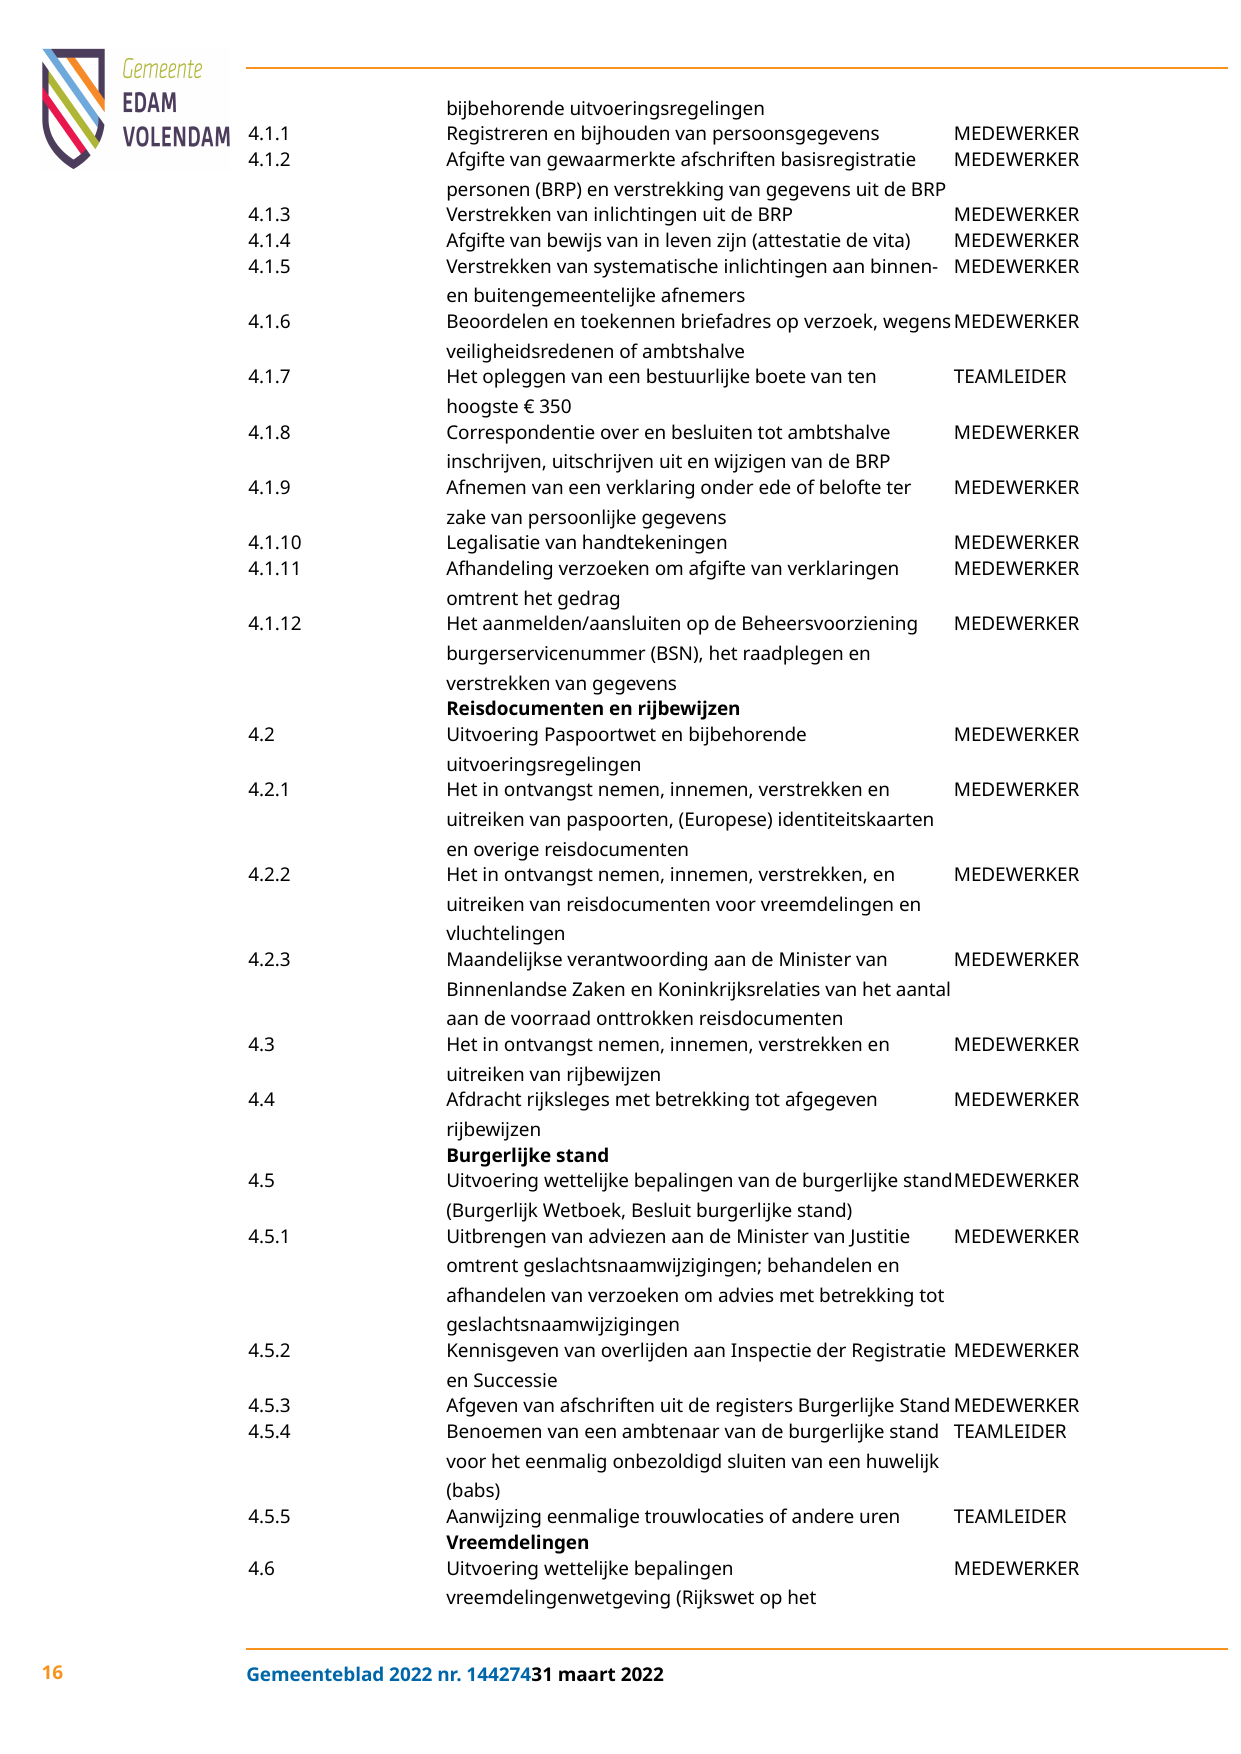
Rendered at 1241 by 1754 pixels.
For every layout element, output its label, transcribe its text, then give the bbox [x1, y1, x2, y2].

picture [41, 47, 231, 172]
table_cell 4.5.5 [248, 1503, 446, 1529]
table_cell Uitvoering Paspoortwet en bijbehorende uitvoeringsregelingen [446, 721, 954, 777]
table_cell MEDEWERKER [954, 1223, 1152, 1337]
table_cell Afgeven van afschriften uit de registers Burgerlijke Stand [446, 1393, 954, 1418]
table_cell MEDEWERKER [954, 777, 1152, 861]
table_cell Uitbrengen van adviezen aan de Minister van Justitie omtrent geslachtsnaamwijzigingen; behandelen en afhandelen van verzoeken om advies met betrekking tot geslachtsnaamwijzigingen [446, 1223, 954, 1337]
table_cell 4.2.2 [248, 861, 446, 946]
table_cell MEDEWERKER [954, 530, 1152, 555]
table_cell [248, 1529, 446, 1555]
table_cell Correspondentie over en besluiten tot ambtshalve inschrijven, uitschrijven uit en wijzigen van de BRP [446, 419, 954, 474]
table_cell Maandelijkse verantwoording aan de Minister van Binnenlandse Zaken en Koninkrijksrelaties van het aantal aan de voorraad onttrokken reisdocumenten [446, 946, 954, 1031]
table_cell 4.2 [248, 721, 446, 777]
table_cell bijbehorende uitvoeringsregelingen [446, 95, 954, 121]
table_cell Beoordelen en toekennen briefadres op verzoek, wegens veiligheidsredenen of ambtshalve [446, 308, 954, 364]
table_cell Benoemen van een ambtenaar van de burgerlijke stand voor het eenmalig onbezoldigd sluiten van een huwelijk (babs) [446, 1419, 954, 1503]
table_cell Burgerlijke stand [446, 1142, 954, 1168]
table_cell 4.1.7 [248, 364, 446, 419]
table_cell Aanwijzing eenmalige trouwlocaties of andere uren [446, 1503, 954, 1529]
table_cell [248, 95, 446, 121]
table_cell MEDEWERKER [954, 721, 1152, 777]
table_cell Het in ontvangst nemen, innemen, verstrekken en uitreiken van paspoorten, (Europese) identiteitskaarten en overige reisdocumenten [446, 777, 954, 861]
table_cell MEDEWERKER [954, 308, 1152, 364]
table_cell MEDEWERKER [954, 1393, 1152, 1418]
table_cell MEDEWERKER [954, 555, 1152, 611]
table_cell Uitvoering wettelijke bepalingen vreemdelingenwetgeving (Rijkswet op het [446, 1555, 954, 1610]
table_cell [954, 1142, 1152, 1168]
table_cell 4.1.11 [248, 555, 446, 611]
table_cell [954, 1529, 1152, 1555]
table_cell Uitvoering wettelijke bepalingen van de burgerlijke stand (Burgerlijk Wetboek, Besluit burgerlijke stand) [446, 1168, 954, 1223]
table_cell 4.1.3 [248, 202, 446, 227]
table_cell MEDEWERKER [954, 419, 1152, 474]
table_cell Het opleggen van een bestuurlijke boete van ten hoogste € 350 [446, 364, 954, 419]
table_cell Afgifte van bewijs van in leven zijn (attestatie de vita) [446, 227, 954, 253]
table_cell [248, 696, 446, 721]
table_cell 4.5.4 [248, 1419, 446, 1503]
table_cell Afnemen van een verklaring onder ede of belofte ter zake van persoonlijke gegevens [446, 474, 954, 529]
table_cell Afdracht rijksleges met betrekking tot afgegeven rijbewijzen [446, 1087, 954, 1142]
table_cell MEDEWERKER [954, 1031, 1152, 1087]
table_cell Het aanmelden/aansluiten op de Beheersvoorziening burgerservicenummer (BSN), het raadplegen en verstrekken van gegevens [446, 611, 954, 696]
table_cell 4.2.3 [248, 946, 446, 1031]
table_cell 4.5 [248, 1168, 446, 1223]
table_cell MEDEWERKER [954, 146, 1152, 202]
table_cell 4.1.6 [248, 308, 446, 364]
table_cell MEDEWERKER [954, 861, 1152, 946]
table_cell 4.1.12 [248, 611, 446, 696]
table_cell 4.1.10 [248, 530, 446, 555]
table_cell 4.1.9 [248, 474, 446, 529]
table_cell TEAMLEIDER [954, 1419, 1152, 1503]
table_cell Vreemdelingen [446, 1529, 954, 1555]
table_cell MEDEWERKER [954, 1087, 1152, 1142]
table_cell 4.1.4 [248, 227, 446, 253]
table_cell Reisdocumenten en rijbewijzen [446, 696, 954, 721]
table_cell 4.1.2 [248, 146, 446, 202]
table_cell 4.5.1 [248, 1223, 446, 1337]
table_cell [954, 696, 1152, 721]
table_cell 4.5.2 [248, 1338, 446, 1393]
table_cell Het in ontvangst nemen, innemen, verstrekken en uitreiken van rijbewijzen [446, 1031, 954, 1087]
table_cell 4.3 [248, 1031, 446, 1087]
table_cell [954, 95, 1152, 121]
table_cell TEAMLEIDER [954, 364, 1152, 419]
table_cell 4.2.1 [248, 777, 446, 861]
table_cell 4.4 [248, 1087, 446, 1142]
table_cell Kennisgeven van overlijden aan Inspectie der Registratie en Successie [446, 1338, 954, 1393]
table_cell MEDEWERKER [954, 227, 1152, 253]
table_cell Afhandeling verzoeken om afgifte van verklaringen omtrent het gedrag [446, 555, 954, 611]
table_cell MEDEWERKER [954, 202, 1152, 227]
table_cell Het in ontvangst nemen, innemen, verstrekken, en uitreiken van reisdocumenten voor vreemdelingen en vluchtelingen [446, 861, 954, 946]
table_cell Verstrekken van systematische inlichtingen aan binnen- en buitengemeentelijke afnemers [446, 253, 954, 308]
table_cell MEDEWERKER [954, 1555, 1152, 1610]
table_cell [248, 1142, 446, 1168]
table_cell 4.1.8 [248, 419, 446, 474]
table_cell MEDEWERKER [954, 121, 1152, 146]
table_cell Legalisatie van handtekeningen [446, 530, 954, 555]
table_cell MEDEWERKER [954, 1338, 1152, 1393]
table_cell MEDEWERKER [954, 611, 1152, 696]
table_cell 4.6 [248, 1555, 446, 1610]
table_cell Verstrekken van inlichtingen uit de BRP [446, 202, 954, 227]
table_cell MEDEWERKER [954, 474, 1152, 529]
table_cell Afgifte van gewaarmerkte afschriften basisregistratie personen (BRP) en verstrekking van gegevens uit de BRP [446, 146, 954, 202]
table_cell 4.5.3 [248, 1393, 446, 1418]
table_cell 4.1.5 [248, 253, 446, 308]
table_cell MEDEWERKER [954, 946, 1152, 1031]
table_cell 4.1.1 [248, 121, 446, 146]
table_cell Registreren en bijhouden van persoonsgegevens [446, 121, 954, 146]
table_cell MEDEWERKER [954, 253, 1152, 308]
table_cell TEAMLEIDER [954, 1503, 1152, 1529]
table_cell MEDEWERKER [954, 1168, 1152, 1223]
